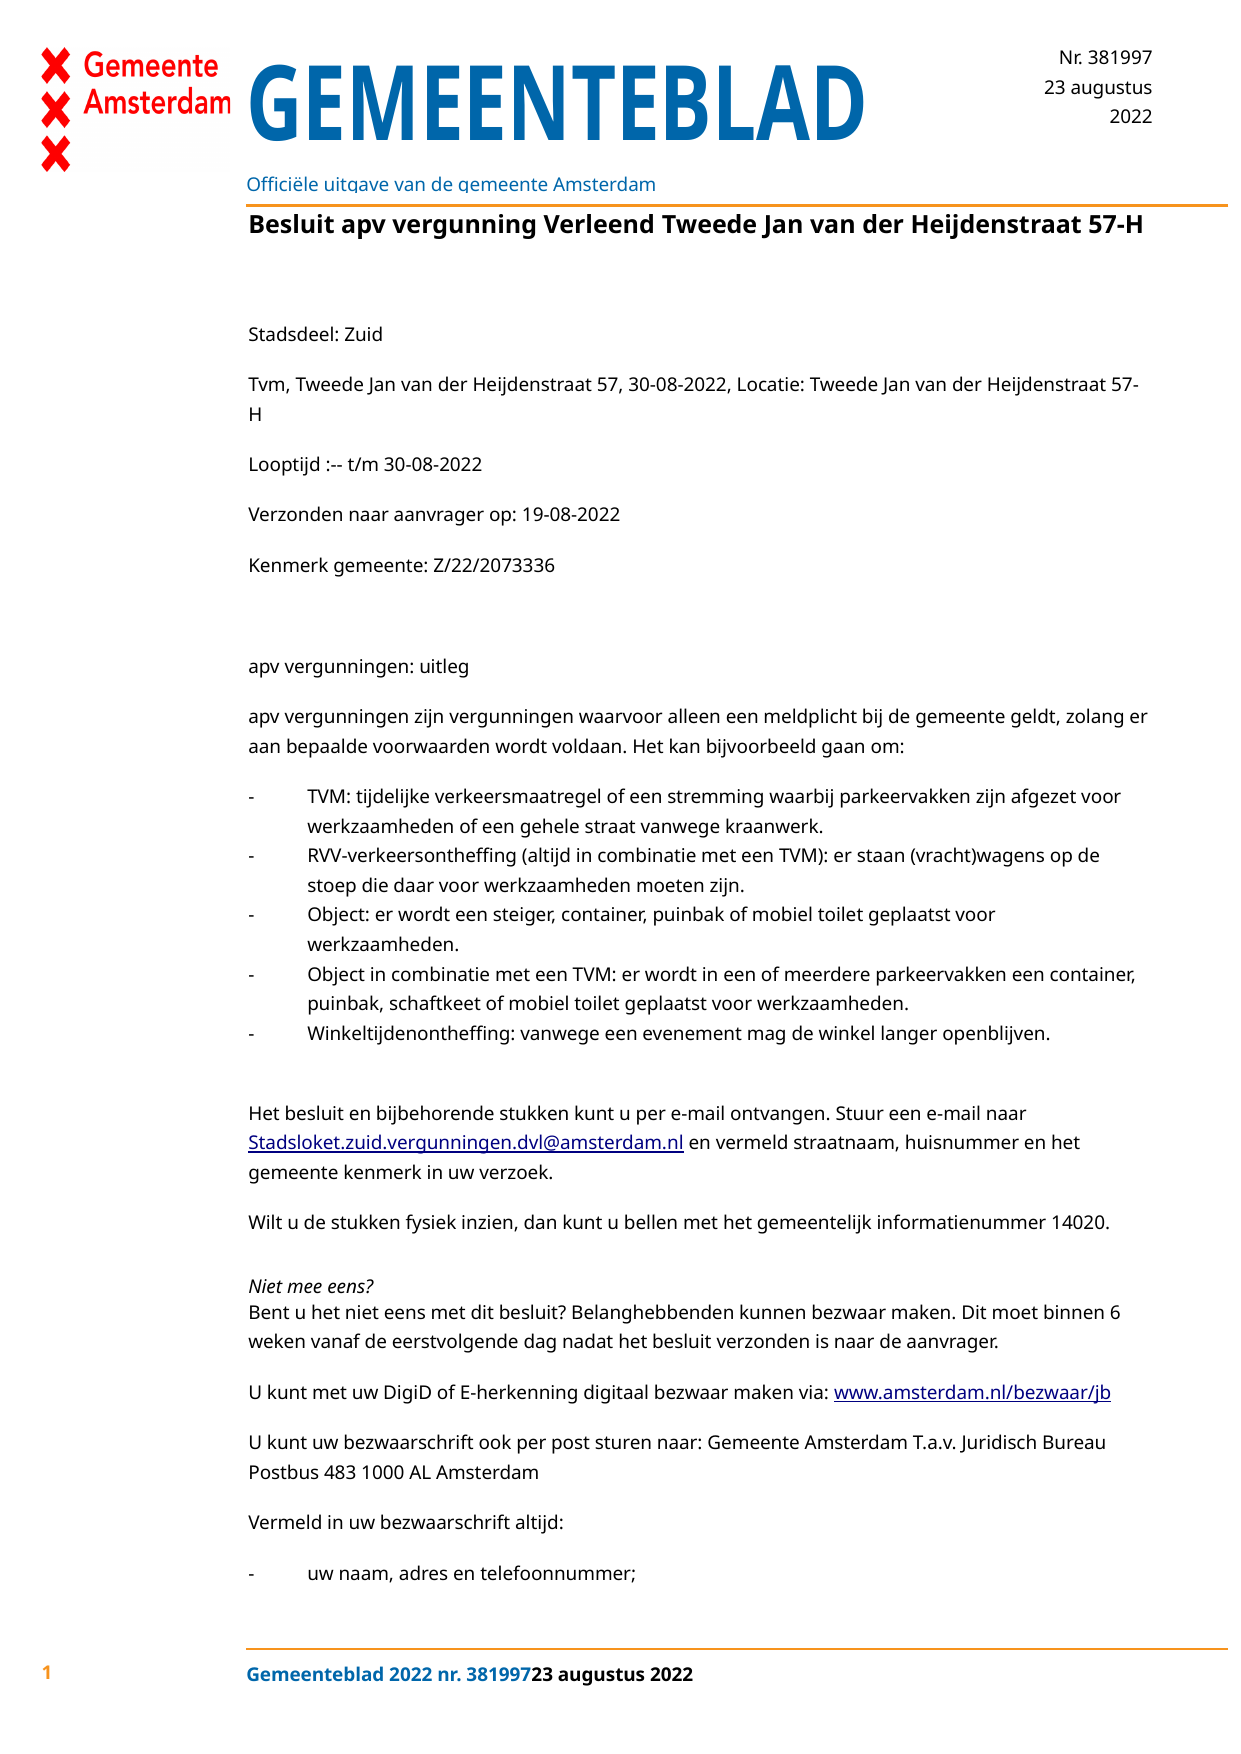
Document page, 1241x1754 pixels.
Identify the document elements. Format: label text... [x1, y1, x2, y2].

text Stadsdeel: Zuid [248, 321, 1152, 346]
picture [41, 47, 231, 172]
text apv vergunningen: uitleg [248, 653, 1152, 678]
text Kenmerk gemeente: Z/22/2073336 [248, 552, 1152, 578]
list uw naam, adres en telefoonnummer; [248, 1560, 1152, 1586]
text Niet mee eens? [248, 1273, 1152, 1299]
list TVM: tijdelijke verkeersmaatregel of een stremming waarbij parkeervakken zijn afgezet voor werkzaamheden of een gehele straat vanwege kraanwerk. [248, 783, 1152, 838]
text U kunt uw bezwaarschrift ook per post sturen naar: Gemeente Amsterdam T.a.v. Juridisch Bureau Postbus 483 1000 AL Amsterdam [248, 1429, 1152, 1485]
text apv vergunningen zijn vergunningen waarvoor alleen een meldplicht bij de gemeente geldt, zolang er aan bepaalde voorwaarden wordt voldaan. Het kan bijvoorbeeld gaan om: [248, 703, 1152, 758]
text Tvm, Tweede Jan van der Heijdenstraat 57, 30-08-2022, Locatie: Tweede Jan van der Heijdenstraat 57-H [248, 371, 1152, 426]
list Object: er wordt een steiger, container, puinbak of mobiel toilet geplaatst voor werkzaamheden. [248, 902, 1152, 957]
text Verzonden naar aanvrager op: 19-08-2022 [248, 502, 1152, 527]
text Het besluit en bijbehorende stukken kunt u per e-mail ontvangen. Stuur een e-mail naar Stadsloket.zuid.vergunningen.dvl@amsterdam.nl en vermeld straatnaam, huisnummer en het gemeente kenmerk in uw verzoek. [248, 1100, 1152, 1185]
text Bent u het niet eens met dit besluit? Belanghebbenden kunnen bezwaar maken. Dit moet binnen 6 weken vanaf de eerstvolgende dag nadat het besluit verzonden is naar de aanvrager. [248, 1299, 1152, 1354]
text Vermeld in uw bezwaarschrift altijd: [248, 1509, 1152, 1535]
text Besluit apv vergunning Verleend Tweede Jan van der Heijdenstraat 57-H [248, 207, 1152, 241]
text Wilt u de stukken fysiek inzien, dan kunt u bellen met het gemeentelijk informatienummer 14020. [248, 1209, 1152, 1235]
text U kunt met uw DigiD of E-herkenning digitaal bezwaar maken via: www.amsterdam.nl/bezwaar/jb [248, 1379, 1152, 1405]
list Object in combinatie met een TVM: er wordt in een of meerdere parkeervakken een container, puinbak, schaftkeet of mobiel toilet geplaatst voor werkzaamheden. [248, 961, 1152, 1016]
list Winkeltijdenontheffing: vanwege een evenement mag de winkel langer openblijven. [248, 1020, 1152, 1046]
text Looptijd :-- t/m 30-08-2022 [248, 451, 1152, 477]
list RVV-verkeersontheffing (altijd in combinatie met een TVM): er staan (vracht)wagens op de stoep die daar voor werkzaamheden moeten zijn. [248, 842, 1152, 898]
